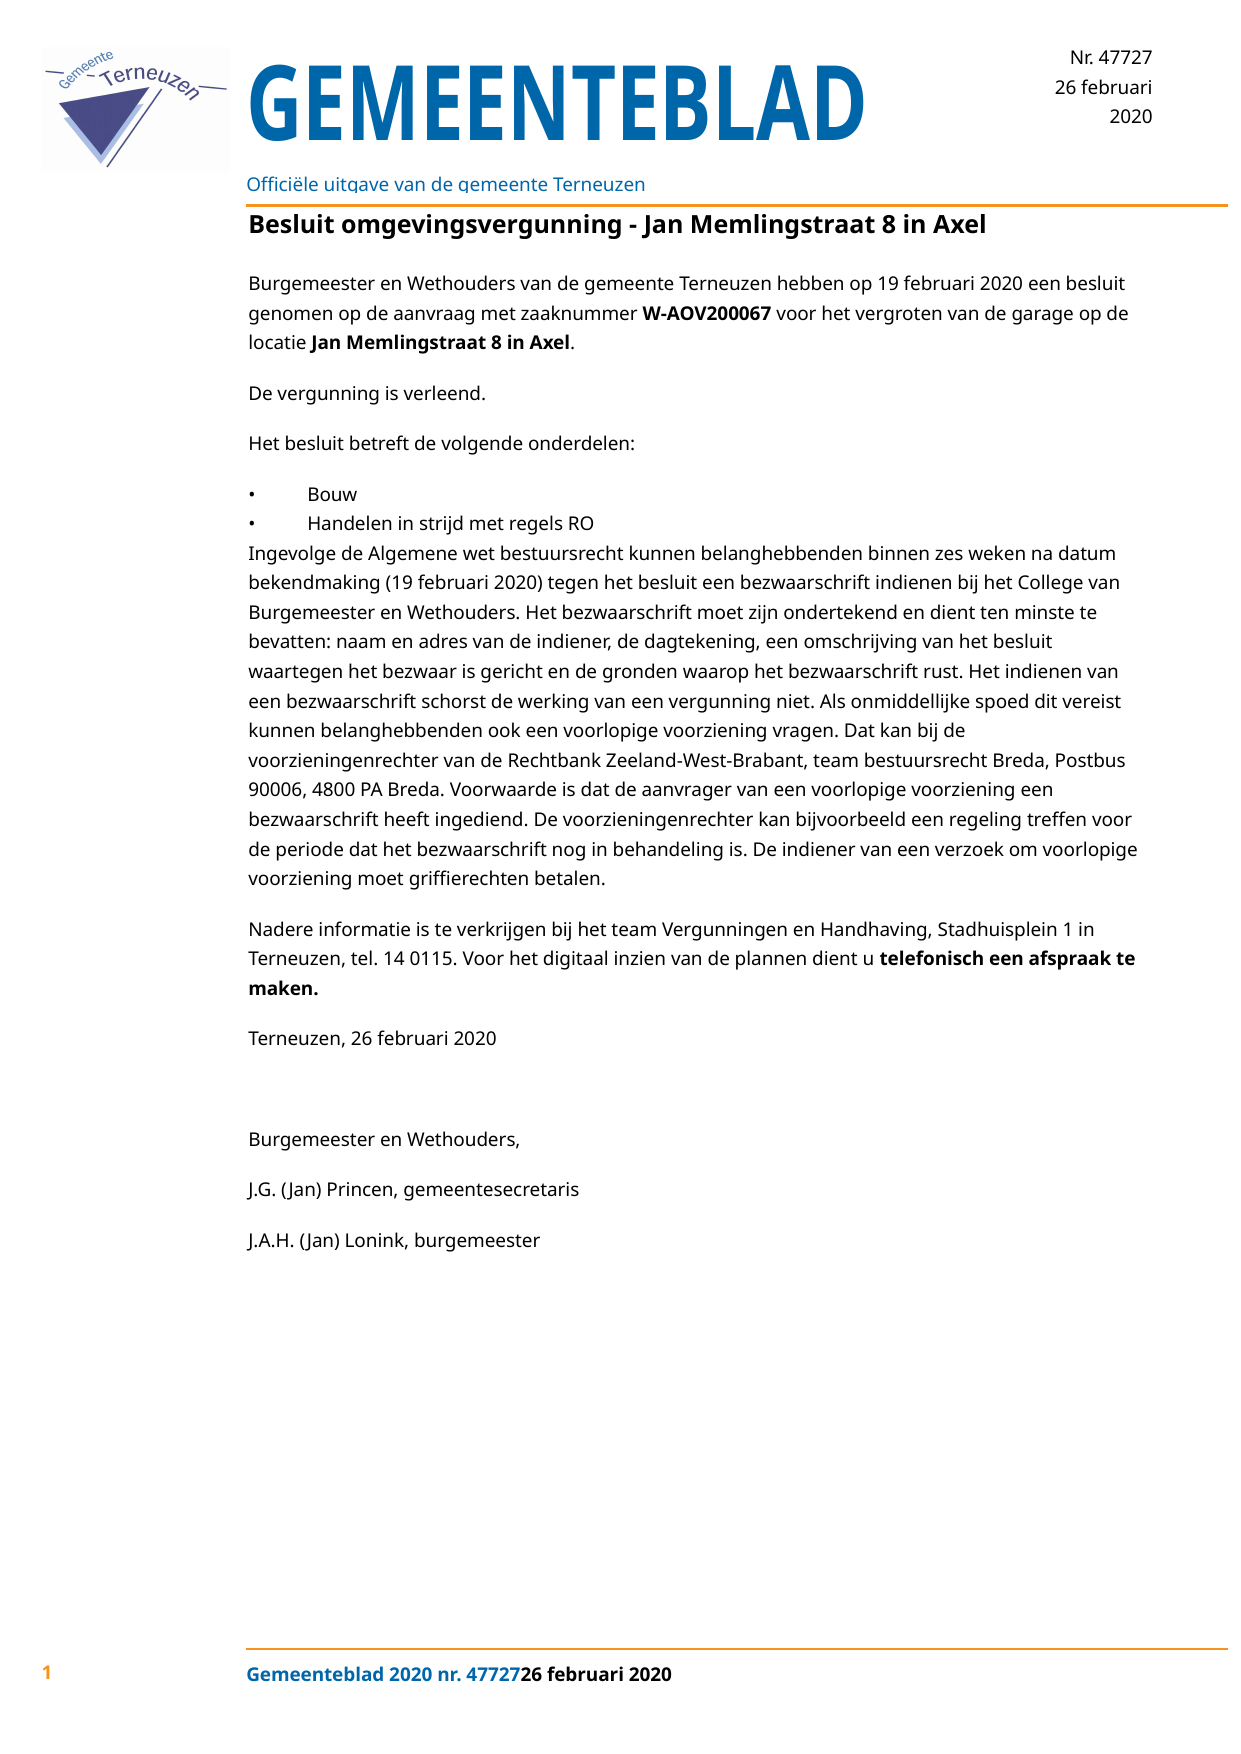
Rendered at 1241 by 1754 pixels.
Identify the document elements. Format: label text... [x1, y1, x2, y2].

list Handelen in strijd met regels RO [248, 510, 1152, 536]
text De vergunning is verleend. [248, 380, 1152, 406]
text Terneuzen, 26 februari 2020 [248, 1025, 1152, 1051]
text Ingevolge de Algemene wet bestuursrecht kunnen belanghebbenden binnen zes weken na datum bekendmaking (19 februari 2020) tegen het besluit een bezwaarschrift indienen bij het College van Burgemeester en Wethouders. Het bezwaarschrift moet zijn ondertekend en dient ten minste te bevatten: naam en adres van de indiener, de dagtekening, een omschrijving van het besluit waartegen het bezwaar is gericht en de gronden waarop het bezwaarschrift rust. Het indienen van een bezwaarschrift schorst de werking van een vergunning niet. Als onmiddellijke spoed dit vereist kunnen belanghebbenden ook een voorlopige voorziening vragen. Dat kan bij de voorzieningenrechter van de Rechtbank Zeeland-West-Brabant, team bestuursrecht Breda, Postbus 90006, 4800 PA Breda. Voorwaarde is dat de aanvrager van een voorlopige voorziening een bezwaarschrift heeft ingediend. De voorzieningenrechter kan bijvoorbeeld een regeling treffen voor de periode dat het bezwaarschrift nog in behandeling is. De indiener van een verzoek om voorlopige voorziening moet griffierechten betalen. [248, 540, 1152, 891]
text Burgemeester en Wethouders, [248, 1126, 1152, 1152]
text J.A.H. (Jan) Lonink, burgemeester [248, 1227, 1152, 1253]
text Besluit omgevingsvergunning - Jan Memlingstraat 8 in Axel [248, 207, 1152, 241]
text Het besluit betreft de volgende onderdelen: [248, 430, 1152, 456]
picture [41, 47, 231, 172]
text Burgemeester en Wethouders van de gemeente Terneuzen hebben op 19 februari 2020 een besluit genomen op de aanvraag met zaaknummer W-AOV200067 voor het vergroten van de garage op de locatie Jan Memlingstraat 8 in Axel. [248, 270, 1152, 355]
text J.G. (Jan) Princen, gemeentesecretaris [248, 1177, 1152, 1202]
list Bouw [248, 481, 1152, 506]
text Nadere informatie is te verkrijgen bij het team Vergunningen en Handhaving, Stadhuisplein 1 in Terneuzen, tel. 14 0115. Voor het digitaal inzien van de plannen dient u telefonisch een afspraak te maken. [248, 916, 1152, 1001]
